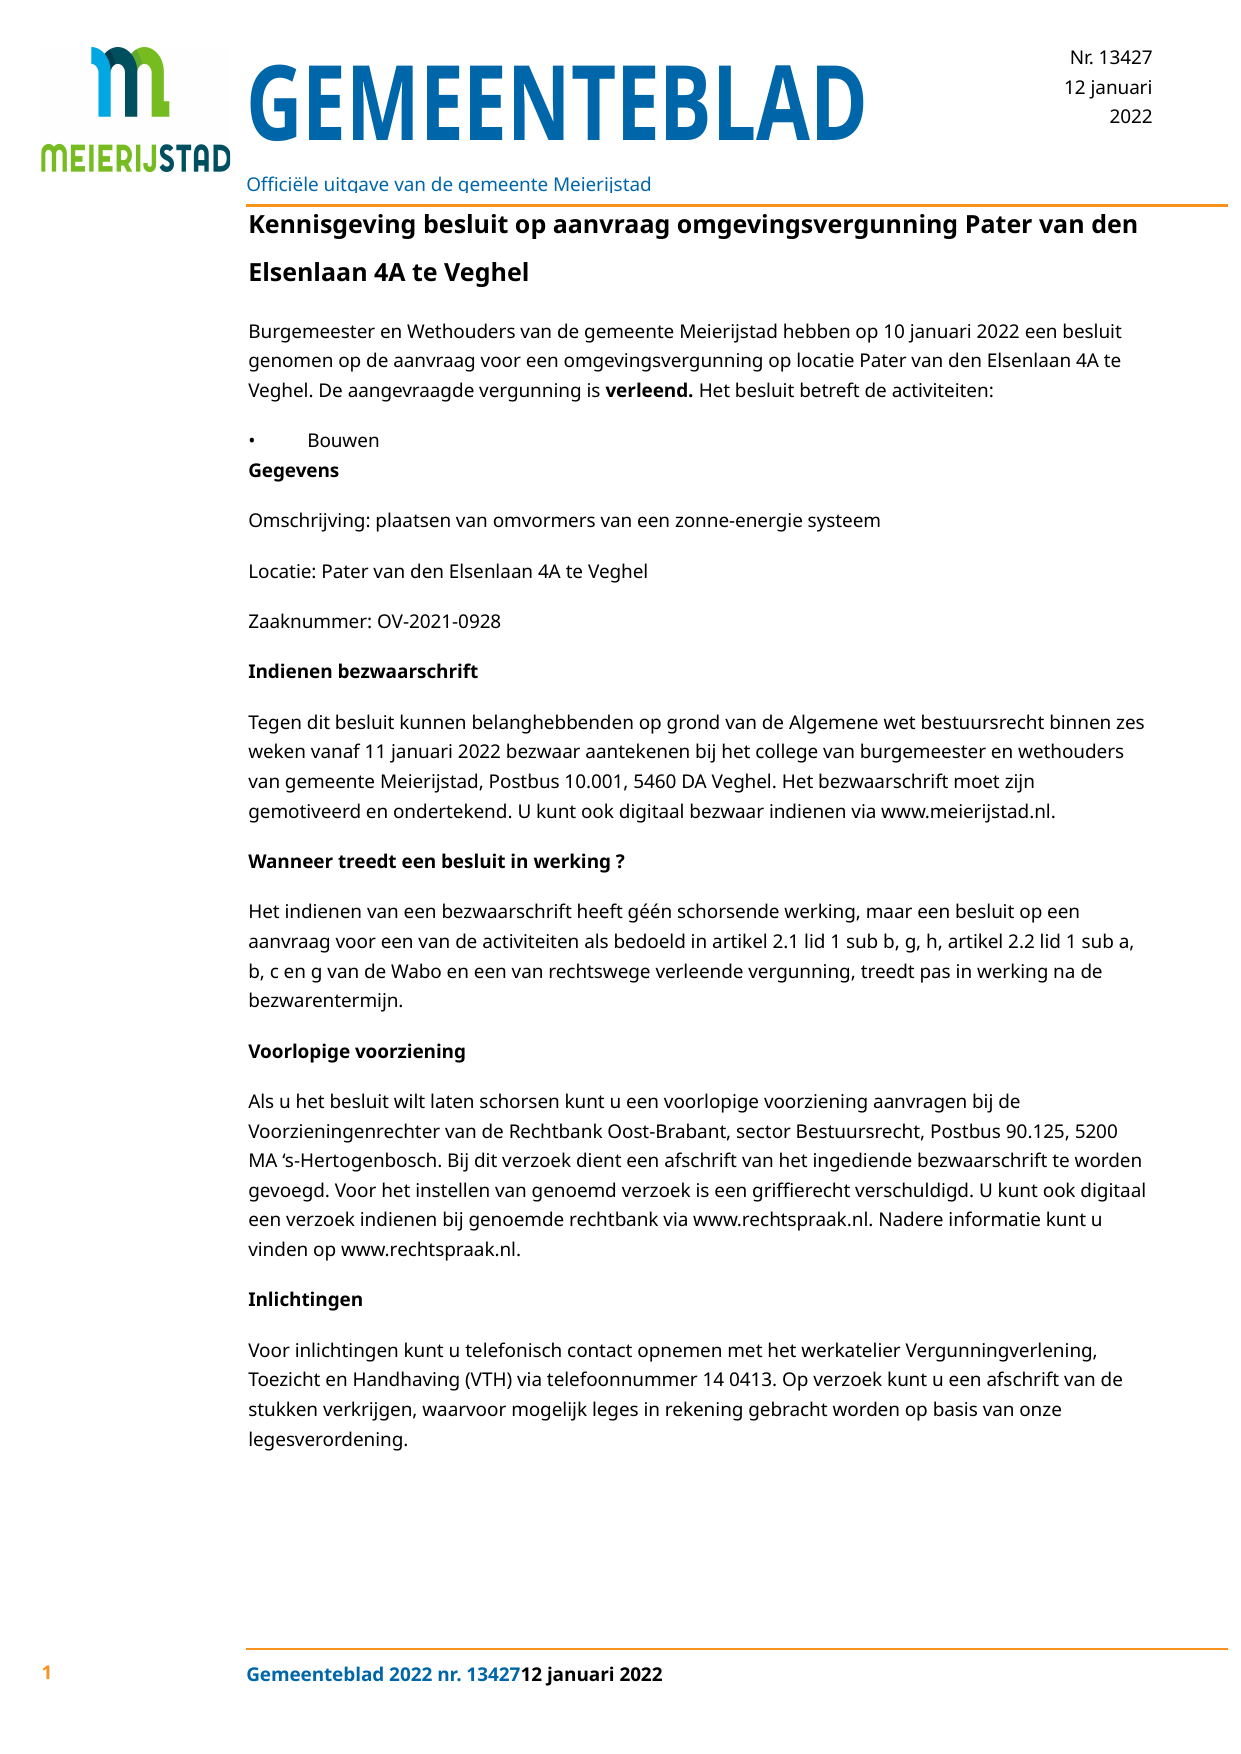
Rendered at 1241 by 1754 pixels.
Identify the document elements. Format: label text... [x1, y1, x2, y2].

text Burgemeester en Wethouders van de gemeente Meierijstad hebben op 10 januari 2022 een besluit genomen op de aanvraag voor een omgevingsvergunning op locatie Pater van den Elsenlaan 4A te Veghel. De aangevraagde vergunning is verleend. Het besluit betreft de activiteiten: [248, 318, 1152, 403]
text Tegen dit besluit kunnen belanghebbenden op grond van de Algemene wet bestuursrecht binnen zes weken vanaf 11 januari 2022 bezwaar aantekenen bij het college van burgemeester en wethouders van gemeente Meierijstad, Postbus 10.001, 5460 DA Veghel. Het bezwaarschrift moet zijn gemotiveerd en ondertekend. U kunt ook digitaal bezwaar indienen via www.meierijstad.nl. [248, 709, 1152, 824]
text Inlichtingen [248, 1287, 1152, 1312]
text Voorlopige voorziening [248, 1038, 1152, 1064]
picture [41, 47, 231, 172]
text Zaaknummer: OV-2021-0928 [248, 608, 1152, 634]
text Gegevens [248, 457, 1152, 483]
text Kennisgeving besluit op aanvraag omgevingsvergunning Pater van den Elsenlaan 4A te Veghel [248, 207, 1152, 288]
text Omschrijving: plaatsen van omvormers van een zonne-energie systeem [248, 507, 1152, 533]
text Voor inlichtingen kunt u telefonisch contact opnemen met het werkatelier Vergunningverlening, Toezicht en Handhaving (VTH) via telefoonnummer 14 0413. Op verzoek kunt u een afschrift van de stukken verkrijgen, waarvoor mogelijk leges in rekening gebracht worden op basis van onze legesverordening. [248, 1337, 1152, 1452]
text Het indienen van een bezwaarschrift heeft géén schorsende werking, maar een besluit op een aanvraag voor een van de activiteiten als bedoeld in artikel 2.1 lid 1 sub b, g, h, artikel 2.2 lid 1 sub a, b, c en g van de Wabo en een van rechtswege verleende vergunning, treedt pas in werking na de bezwarentermijn. [248, 899, 1152, 1013]
text Indienen bezwaarschrift [248, 659, 1152, 684]
text Wanneer treedt een besluit in werking ? [248, 848, 1152, 874]
list Bouwen [248, 427, 1152, 453]
text Locatie: Pater van den Elsenlaan 4A te Veghel [248, 558, 1152, 584]
text Als u het besluit wilt laten schorsen kunt u een voorlopige voorziening aanvragen bij de Voorzieningenrechter van de Rechtbank Oost-Brabant, sector Bestuursrecht, Postbus 90.125, 5200 MA ‘s-Hertogenbosch. Bij dit verzoek dient een afschrift van het ingediende bezwaarschrift te worden gevoegd. Voor het instellen van genoemd verzoek is een griffierecht verschuldigd. U kunt ook digitaal een verzoek indienen bij genoemde rechtbank via www.rechtspraak.nl. Nadere informatie kunt u vinden op www.rechtspraak.nl. [248, 1088, 1152, 1262]
